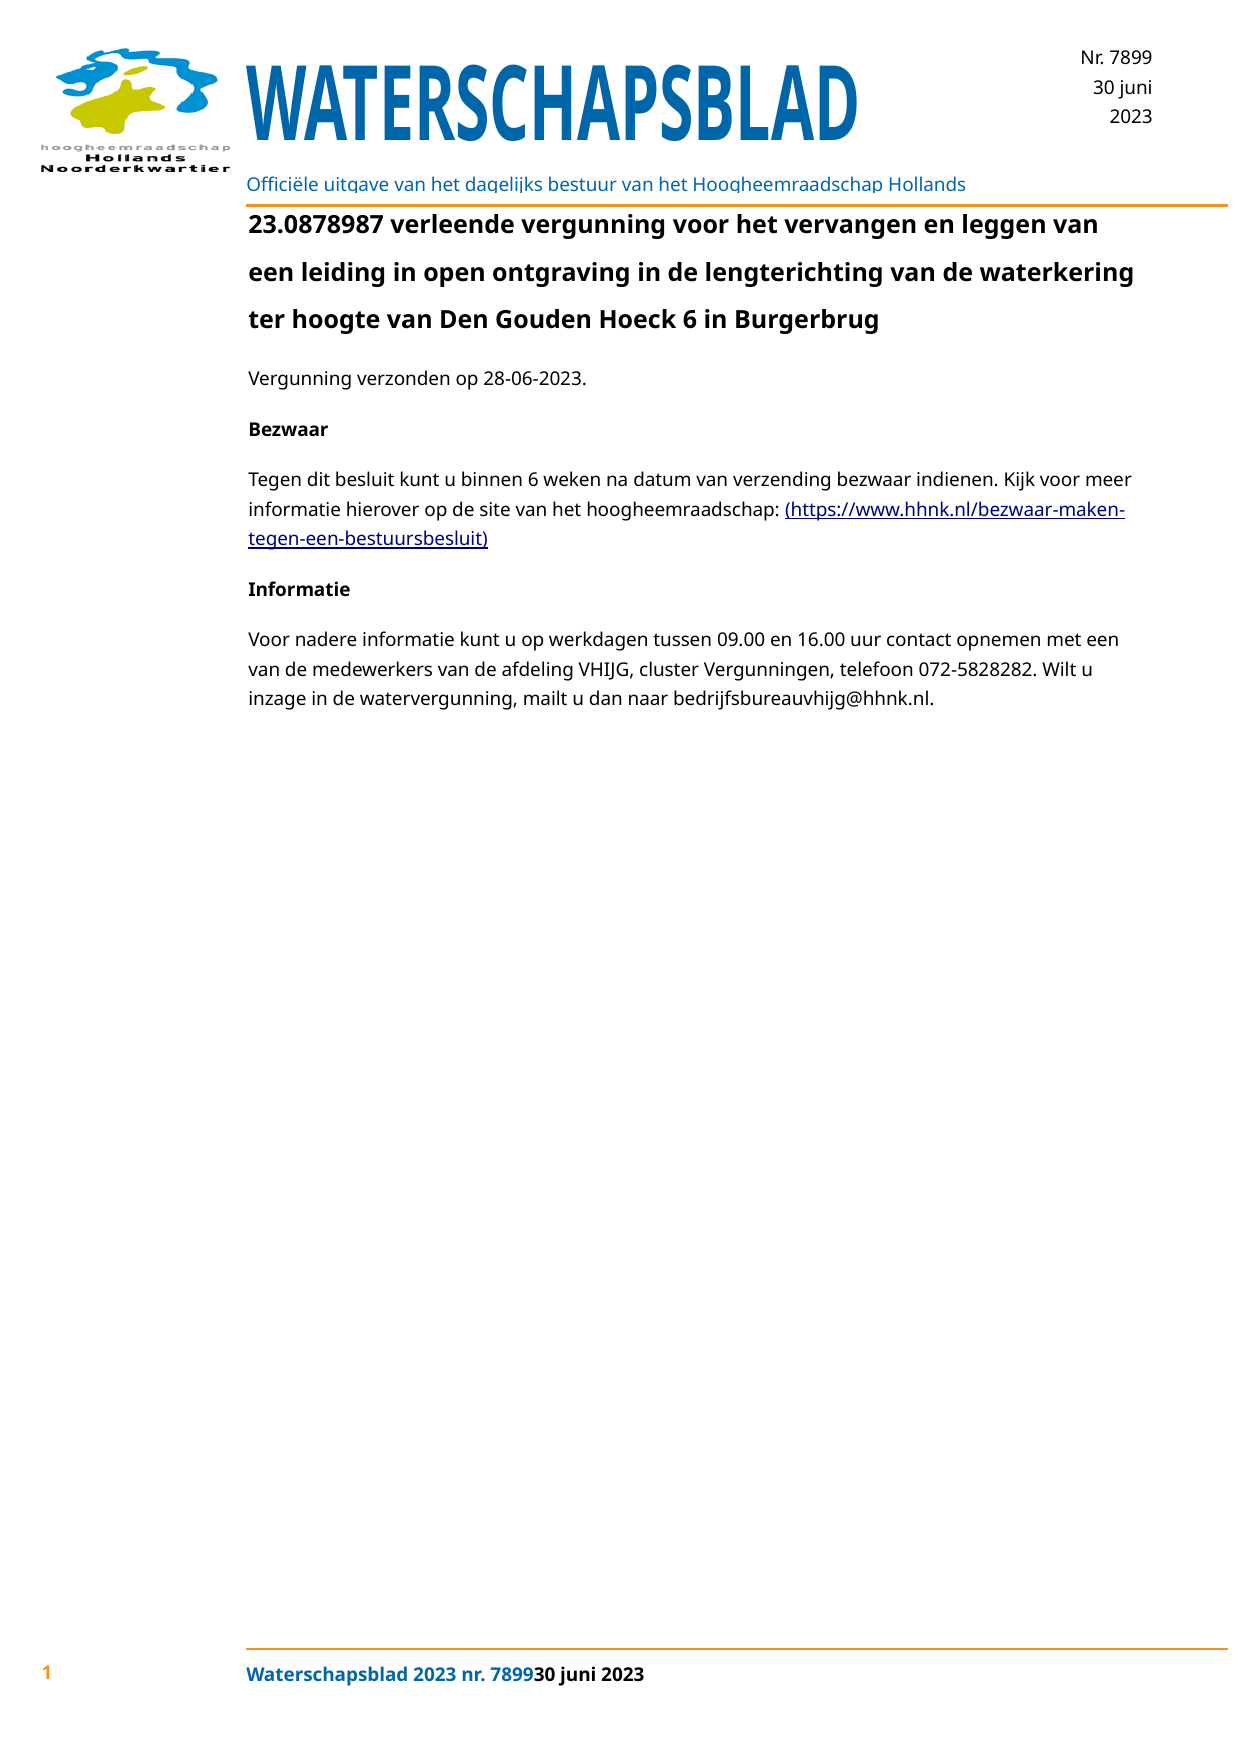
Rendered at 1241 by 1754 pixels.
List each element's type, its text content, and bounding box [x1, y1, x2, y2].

text Tegen dit besluit kunt u binnen 6 weken na datum van verzending bezwaar indienen. Kijk voor meer informatie hierover op de site van het hoogheemraadschap: (https://www.hhnk.nl/bezwaar-maken-tegen-een-bestuursbesluit) [248, 466, 1152, 551]
picture [41, 47, 231, 172]
text Informatie [248, 576, 1152, 602]
text 23.0878987 verleende vergunning voor het vervangen en leggen van een leiding in open ontgraving in de lengterichting van de waterkering ter hoogte van Den Gouden Hoeck 6 in Burgerbrug [248, 207, 1152, 336]
text Bezwaar [248, 416, 1152, 442]
text Voor nadere informatie kunt u op werkdagen tussen 09.00 en 16.00 uur contact opnemen met een van de medewerkers van de afdeling VHIJG, cluster Vergunningen, telefoon 072-5828282. Wilt u inzage in de watervergunning, mailt u dan naar bedrijfsbureauvhijg@hhnk.nl. [248, 626, 1152, 711]
text Vergunning verzonden op 28-06-2023. [248, 366, 1152, 391]
